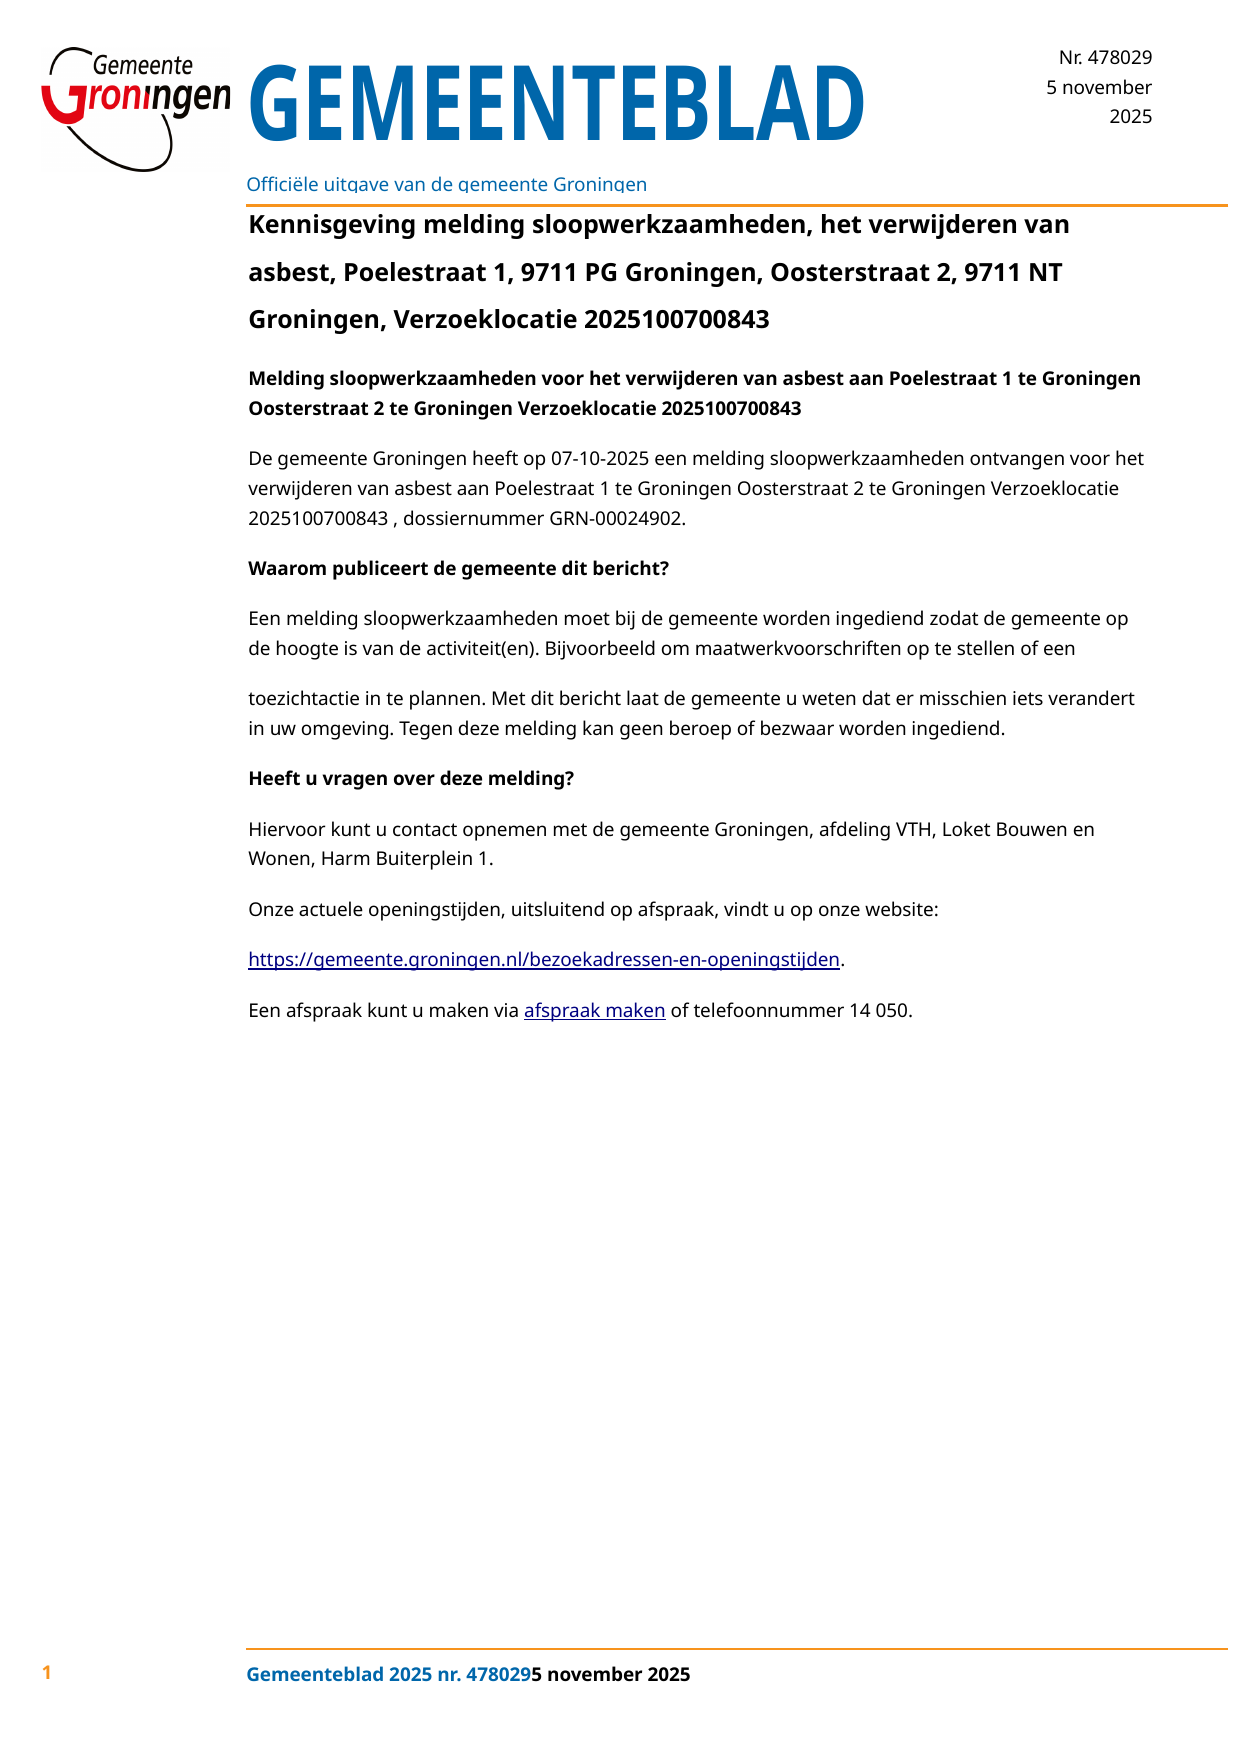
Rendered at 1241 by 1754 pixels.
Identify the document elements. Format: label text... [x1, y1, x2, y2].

text Hiervoor kunt u contact opnemen met de gemeente Groningen, afdeling VTH, Loket Bouwen en Wonen, Harm Buiterplein 1. [248, 816, 1152, 871]
text Een melding sloopwerkzaamheden moet bij de gemeente worden ingediend zodat de gemeente op de hoogte is van de activiteit(en). Bijvoorbeeld om maatwerkvoorschriften op te stellen of een [248, 606, 1152, 661]
text Een afspraak kunt u maken via afspraak maken of telefoonnummer 14 050. [248, 997, 1152, 1022]
text https://gemeente.groningen.nl/bezoekadressen-en-openingstijden. [248, 946, 1152, 972]
text Waarom publiceert de gemeente dit bericht? [248, 555, 1152, 581]
text De gemeente Groningen heeft op 07-10-2025 een melding sloopwerkzaamheden ontvangen voor het verwijderen van asbest aan Poelestraat 1 te Groningen Oosterstraat 2 te Groningen Verzoeklocatie 2025100700843 , dossiernummer GRN-00024902. [248, 446, 1152, 530]
text toezichtactie in te plannen. Met dit bericht laat de gemeente u weten dat er misschien iets verandert in uw omgeving. Tegen deze melding kan geen beroep of bezwaar worden ingediend. [248, 686, 1152, 741]
text Onze actuele openingstijden, uitsluitend op afspraak, vindt u op onze website: [248, 896, 1152, 922]
text Melding sloopwerkzaamheden voor het verwijderen van asbest aan Poelestraat 1 te Groningen Oosterstraat 2 te Groningen Verzoeklocatie 2025100700843 [248, 366, 1152, 421]
picture [41, 47, 231, 172]
text Heeft u vragen over deze melding? [248, 766, 1152, 791]
text Kennisgeving melding sloopwerkzaamheden, het verwijderen van asbest, Poelestraat 1, 9711 PG Groningen, Oosterstraat 2, 9711 NT Groningen, Verzoeklocatie 2025100700843 [248, 207, 1152, 336]
